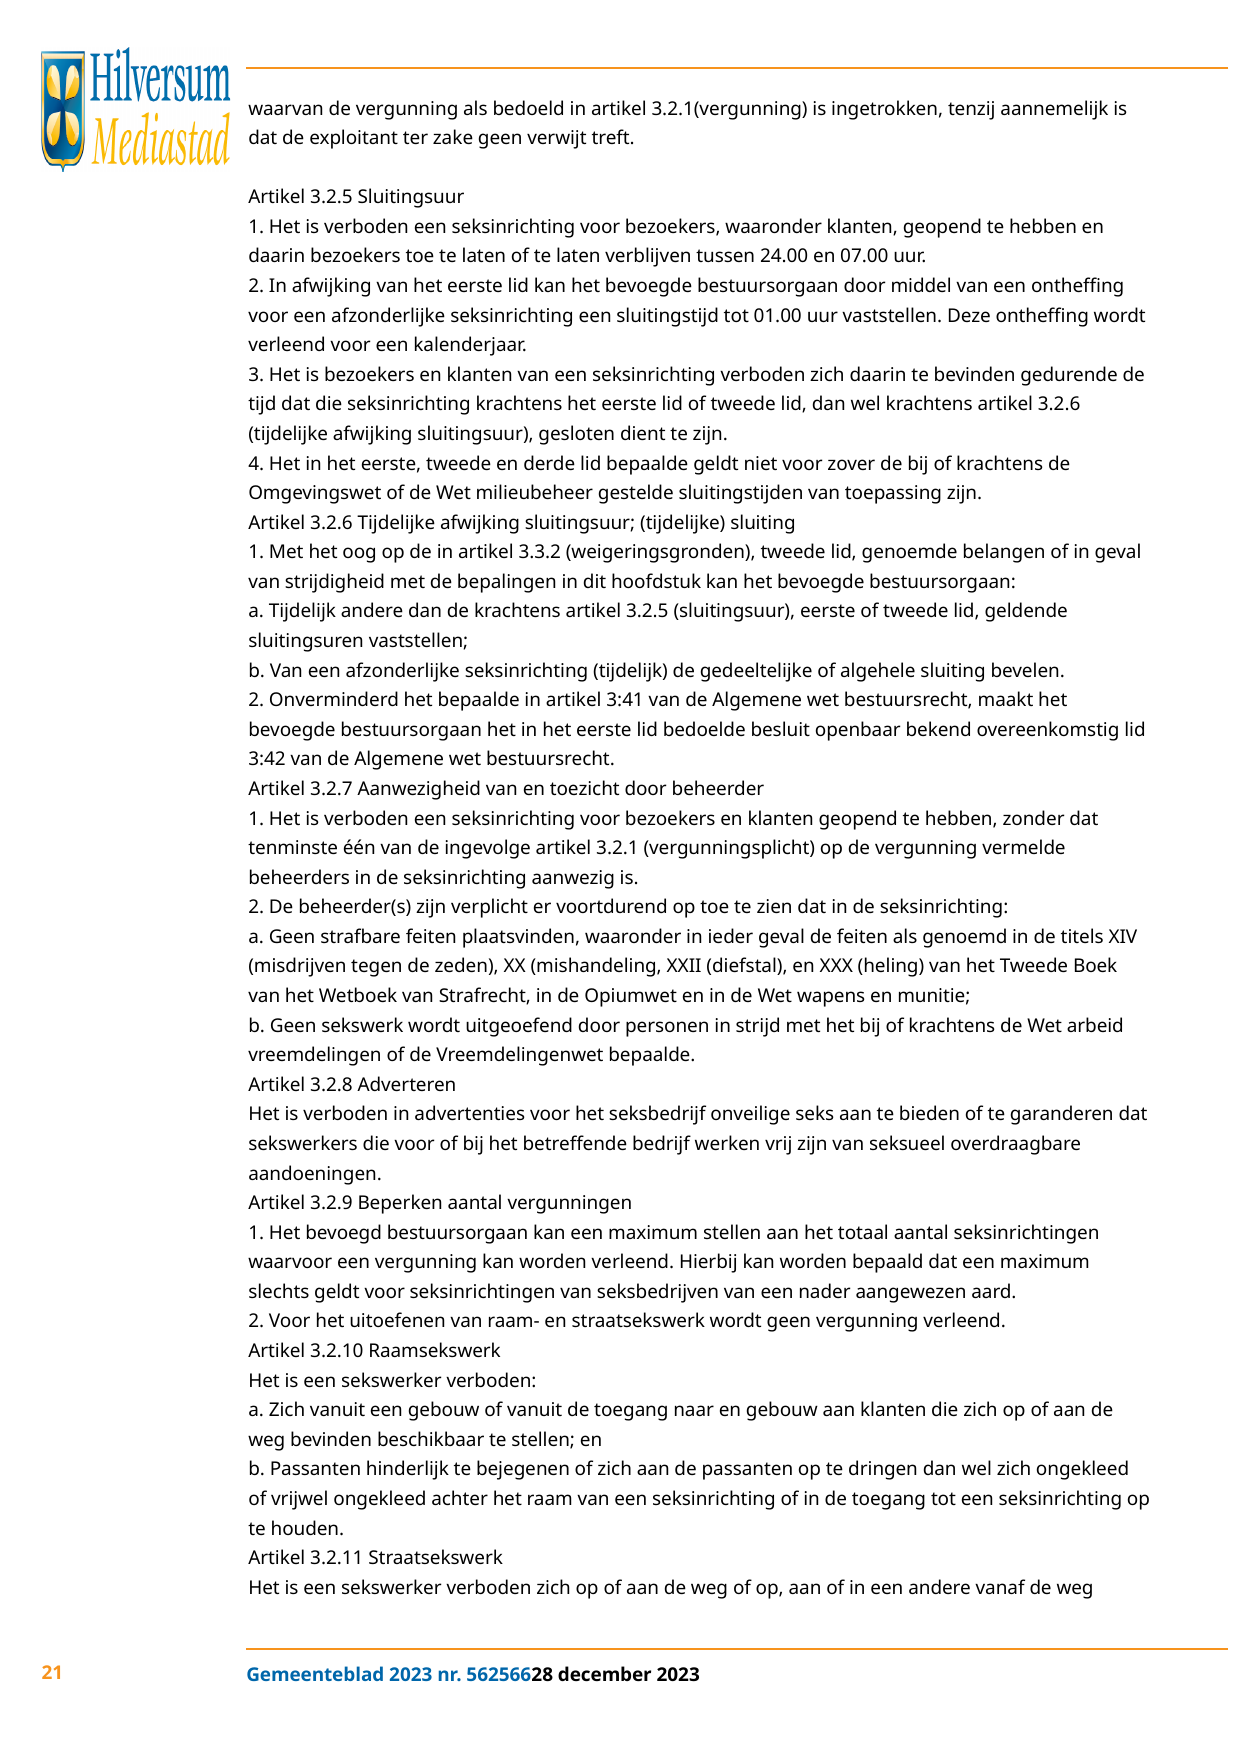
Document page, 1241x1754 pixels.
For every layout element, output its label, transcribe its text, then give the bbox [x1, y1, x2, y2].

text 1. Het is verboden een seksinrichting voor bezoekers en klanten geopend te hebben, zonder dat tenminste één van de ingevolge artikel 3.2.1 (vergunningsplicht) op de vergunning vermelde beheerders in de seksinrichting aanwezig is. [248, 805, 1152, 890]
text Artikel 3.2.5 Sluitingsuur [248, 183, 1152, 209]
text b. Geen sekswerk wordt uitgeoefend door personen in strijd met het bij of krachtens de Wet arbeid vreemdelingen of de Vreemdelingenwet bepaalde. [248, 1012, 1152, 1067]
text 2. In afwijking van het eerste lid kan het bevoegde bestuursorgaan door middel van een ontheffing voor een afzonderlijke seksinrichting een sluitingstijd tot 01.00 uur vaststellen. Deze ontheffing wordt verleend voor een kalenderjaar. [248, 272, 1152, 357]
picture [41, 47, 231, 172]
text Het is verboden in advertenties voor het seksbedrijf onveilige seks aan te bieden of te garanderen dat sekswerkers die voor of bij het betreffende bedrijf werken vrij zijn van seksueel overdraagbare aandoeningen. [248, 1101, 1152, 1186]
text a. Zich vanuit een gebouw of vanuit de toegang naar en gebouw aan klanten die zich op of aan de weg bevinden beschikbaar te stellen; en [248, 1396, 1152, 1452]
text Het is een sekswerker verboden: [248, 1367, 1152, 1393]
text 2. De beheerder(s) zijn verplicht er voortdurend op toe te zien dat in de seksinrichting: [248, 893, 1152, 919]
text 1. Het bevoegd bestuursorgaan kan een maximum stellen aan het totaal aantal seksinrichtingen waarvoor een vergunning kan worden verleend. Hierbij kan worden bepaald dat een maximum slechts geldt voor seksinrichtingen van seksbedrijven van een nader aangewezen aard. [248, 1219, 1152, 1304]
text 1. Het is verboden een seksinrichting voor bezoekers, waaronder klanten, geopend te hebben en daarin bezoekers toe te laten of te laten verblijven tussen 24.00 en 07.00 uur. [248, 213, 1152, 268]
text b. Van een afzonderlijke seksinrichting (tijdelijk) de gedeeltelijke of algehele sluiting bevelen. [248, 657, 1152, 683]
text Artikel 3.2.9 Beperken aantal vergunningen [248, 1189, 1152, 1215]
text Artikel 3.2.8 Adverteren [248, 1071, 1152, 1097]
text 2. Voor het uitoefenen van raam- en straatsekswerk wordt geen vergunning verleend. [248, 1308, 1152, 1333]
text Artikel 3.2.11 Straatsekswerk [248, 1544, 1152, 1570]
text 3. Het is bezoekers en klanten van een seksinrichting verboden zich daarin te bevinden gedurende de tijd dat die seksinrichting krachtens het eerste lid of tweede lid, dan wel krachtens artikel 3.2.6 (tijdelijke afwijking sluitingsuur), gesloten dient te zijn. [248, 361, 1152, 446]
text Artikel 3.2.6 Tijdelijke afwijking sluitingsuur; (tijdelijke) sluiting [248, 509, 1152, 535]
text Artikel 3.2.7 Aanwezigheid van en toezicht door beheerder [248, 775, 1152, 801]
text 2. Onverminderd het bepaalde in artikel 3:41 van de Algemene wet bestuursrecht, maakt het bevoegde bestuursorgaan het in het eerste lid bedoelde besluit openbaar bekend overeenkomstig lid 3:42 van de Algemene wet bestuursrecht. [248, 686, 1152, 771]
text 4. Het in het eerste, tweede en derde lid bepaalde geldt niet voor zover de bij of krachtens de Omgevingswet of de Wet milieubeheer gestelde sluitingstijden van toepassing zijn. [248, 450, 1152, 505]
text b. Passanten hinderlijk te bejegenen of zich aan de passanten op te dringen dan wel zich ongekleed of vrijwel ongekleed achter het raam van een seksinrichting of in de toegang tot een seksinrichting op te houden. [248, 1456, 1152, 1541]
text waarvan de vergunning als bedoeld in artikel 3.2.1(vergunning) is ingetrokken, tenzij aannemelijk is dat de exploitant ter zake geen verwijt treft. [248, 95, 1152, 150]
text Het is een sekswerker verboden zich op of aan de weg of op, aan of in een andere vanaf de weg [248, 1574, 1152, 1600]
text 1. Met het oog op de in artikel 3.3.2 (weigeringsgronden), tweede lid, genoemde belangen of in geval van strijdigheid met de bepalingen in dit hoofdstuk kan het bevoegde bestuursorgaan: [248, 538, 1152, 594]
text a. Geen strafbare feiten plaatsvinden, waaronder in ieder geval de feiten als genoemd in de titels XIV (misdrijven tegen de zeden), XX (mishandeling, XXII (diefstal), en XXX (heling) van het Tweede Boek van het Wetboek van Strafrecht, in de Opiumwet en in de Wet wapens en munitie; [248, 923, 1152, 1008]
text a. Tijdelijk andere dan de krachtens artikel 3.2.5 (sluitingsuur), eerste of tweede lid, geldende sluitingsuren vaststellen; [248, 598, 1152, 653]
text Artikel 3.2.10 Raamsekswerk [248, 1337, 1152, 1363]
